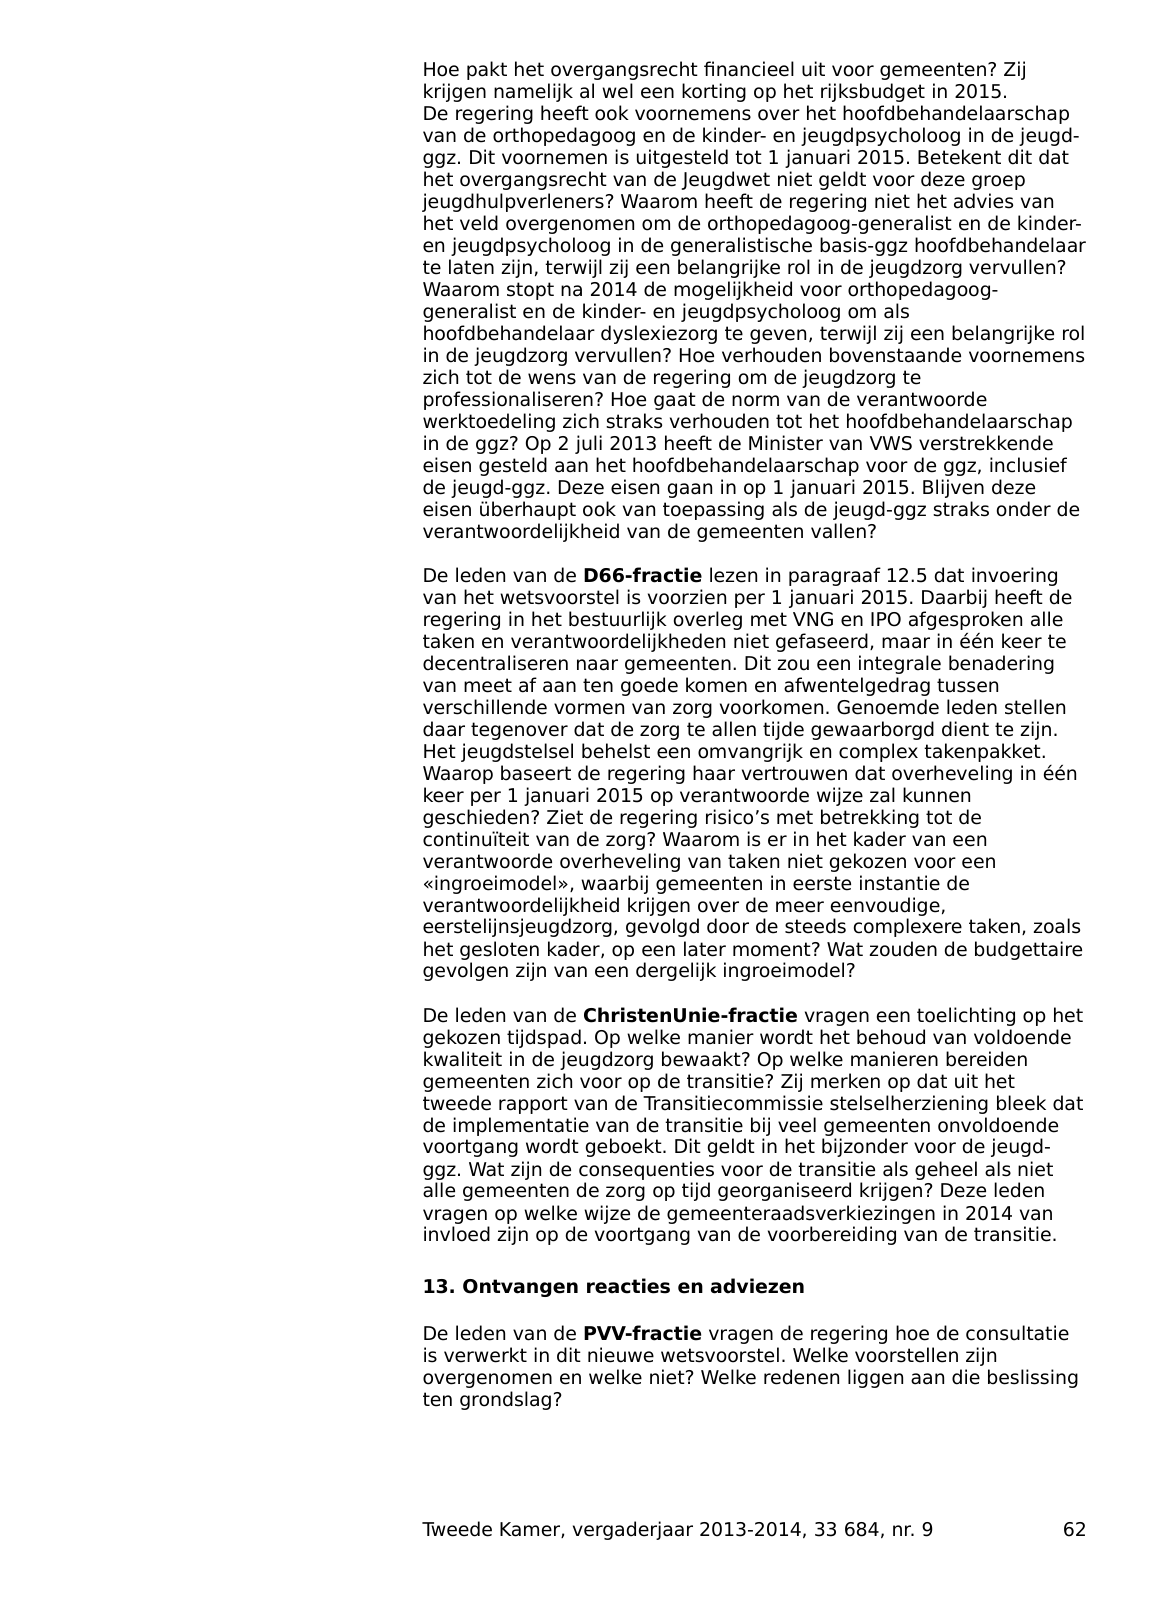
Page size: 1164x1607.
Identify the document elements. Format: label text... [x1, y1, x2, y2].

text De leden van de D66-fractie lezen in paragraaf 12.5 dat invoering van het wetsvoorstel is voorzien per 1 januari 2015. Daarbij heeft de regering in het bestuurlijk overleg met VNG en IPO afgesproken alle taken en verantwoordelijkheden niet gefaseerd, maar in één keer te decentraliseren naar gemeenten. Dit zou een integrale benadering van meet af aan ten goede komen en afwentelgedrag tussen verschillende vormen van zorg voorkomen. Genoemde leden stellen daar tegenover dat de zorg te allen tijde gewaarborgd dient te zijn. Het jeugdstelsel behelst een omvangrijk en complex takenpakket. Waarop baseert de regering haar vertrouwen dat overheveling in één keer per 1 januari 2015 op verantwoorde wijze zal kunnen geschieden? Ziet de regering risico’s met betrekking tot de continuïteit van de zorg? Waarom is er in het kader van een verantwoorde overheveling van taken niet gekozen voor een «ingroeimodel», waarbij gemeenten in eerste instantie de verantwoordelijkheid krijgen over de meer eenvoudige, eerstelijnsjeugdzorg, gevolgd door de steeds complexere taken, zoals het gesloten kader, op een later moment? Wat zouden de budgettaire gevolgen zijn van een dergelijk ingroeimodel? [422, 565, 1087, 982]
subtitle 13. Ontvangen reacties en adviezen [422, 1276, 1087, 1298]
text De leden van de PVV-fractie vragen de regering hoe de consultatie is verwerkt in dit nieuwe wetsvoorstel. Welke voorstellen zijn overgenomen en welke niet? Welke redenen liggen aan die beslissing ten grondslag? [422, 1323, 1087, 1411]
text De regering heeft ook voornemens over het hoofdbehandelaarschap van de orthopedagoog en de kinder- en jeugdpsycholoog in de jeugd-ggz. Dit voornemen is uitgesteld tot 1 januari 2015. Betekent dit dat het overgangsrecht van de Jeugdwet niet geldt voor deze groep jeugdhulpverleners? Waarom heeft de regering niet het advies van het veld overgenomen om de orthopedagoog-generalist en de kinder- en jeugdpsycholoog in de generalistische basis-ggz hoofdbehandelaar te laten zijn, terwijl zij een belangrijke rol in de jeugdzorg vervullen? Waarom stopt na 2014 de mogelijkheid voor orthopedagoog-generalist en de kinder- en jeugdpsycholoog om als hoofdbehandelaar dyslexiezorg te geven, terwijl zij een belangrijke rol in de jeugdzorg vervullen? Hoe verhouden bovenstaande voornemens zich tot de wens van de regering om de jeugdzorg te professionaliseren? Hoe gaat de norm van de verantwoorde werktoedeling zich straks verhouden tot het hoofdbehandelaarschap in de ggz? Op 2 juli 2013 heeft de Minister van VWS verstrekkende eisen gesteld aan het hoofdbehandelaarschap voor de ggz, inclusief de jeugd-ggz. Deze eisen gaan in op 1 januari 2015. Blijven deze eisen überhaupt ook van toepassing als de jeugd-ggz straks onder de verantwoordelijkheid van de gemeenten vallen? [422, 103, 1087, 543]
text De leden van de ChristenUnie-fractie vragen een toelichting op het gekozen tijdspad. Op welke manier wordt het behoud van voldoende kwaliteit in de jeugdzorg bewaakt? Op welke manieren bereiden gemeenten zich voor op de transitie? Zij merken op dat uit het tweede rapport van de Transitiecommissie stelselherziening bleek dat de implementatie van de transitie bij veel gemeenten onvoldoende voortgang wordt geboekt. Dit geldt in het bijzonder voor de jeugd-ggz. Wat zijn de consequenties voor de transitie als geheel als niet alle gemeenten de zorg op tijd georganiseerd krijgen? Deze leden vragen op welke wijze de gemeenteraadsverkiezingen in 2014 van invloed zijn op de voortgang van de voorbereiding van de transitie. [422, 1004, 1087, 1246]
text Hoe pakt het overgangsrecht financieel uit voor gemeenten? Zij krijgen namelijk al wel een korting op het rijksbudget in 2015. [422, 59, 1087, 103]
